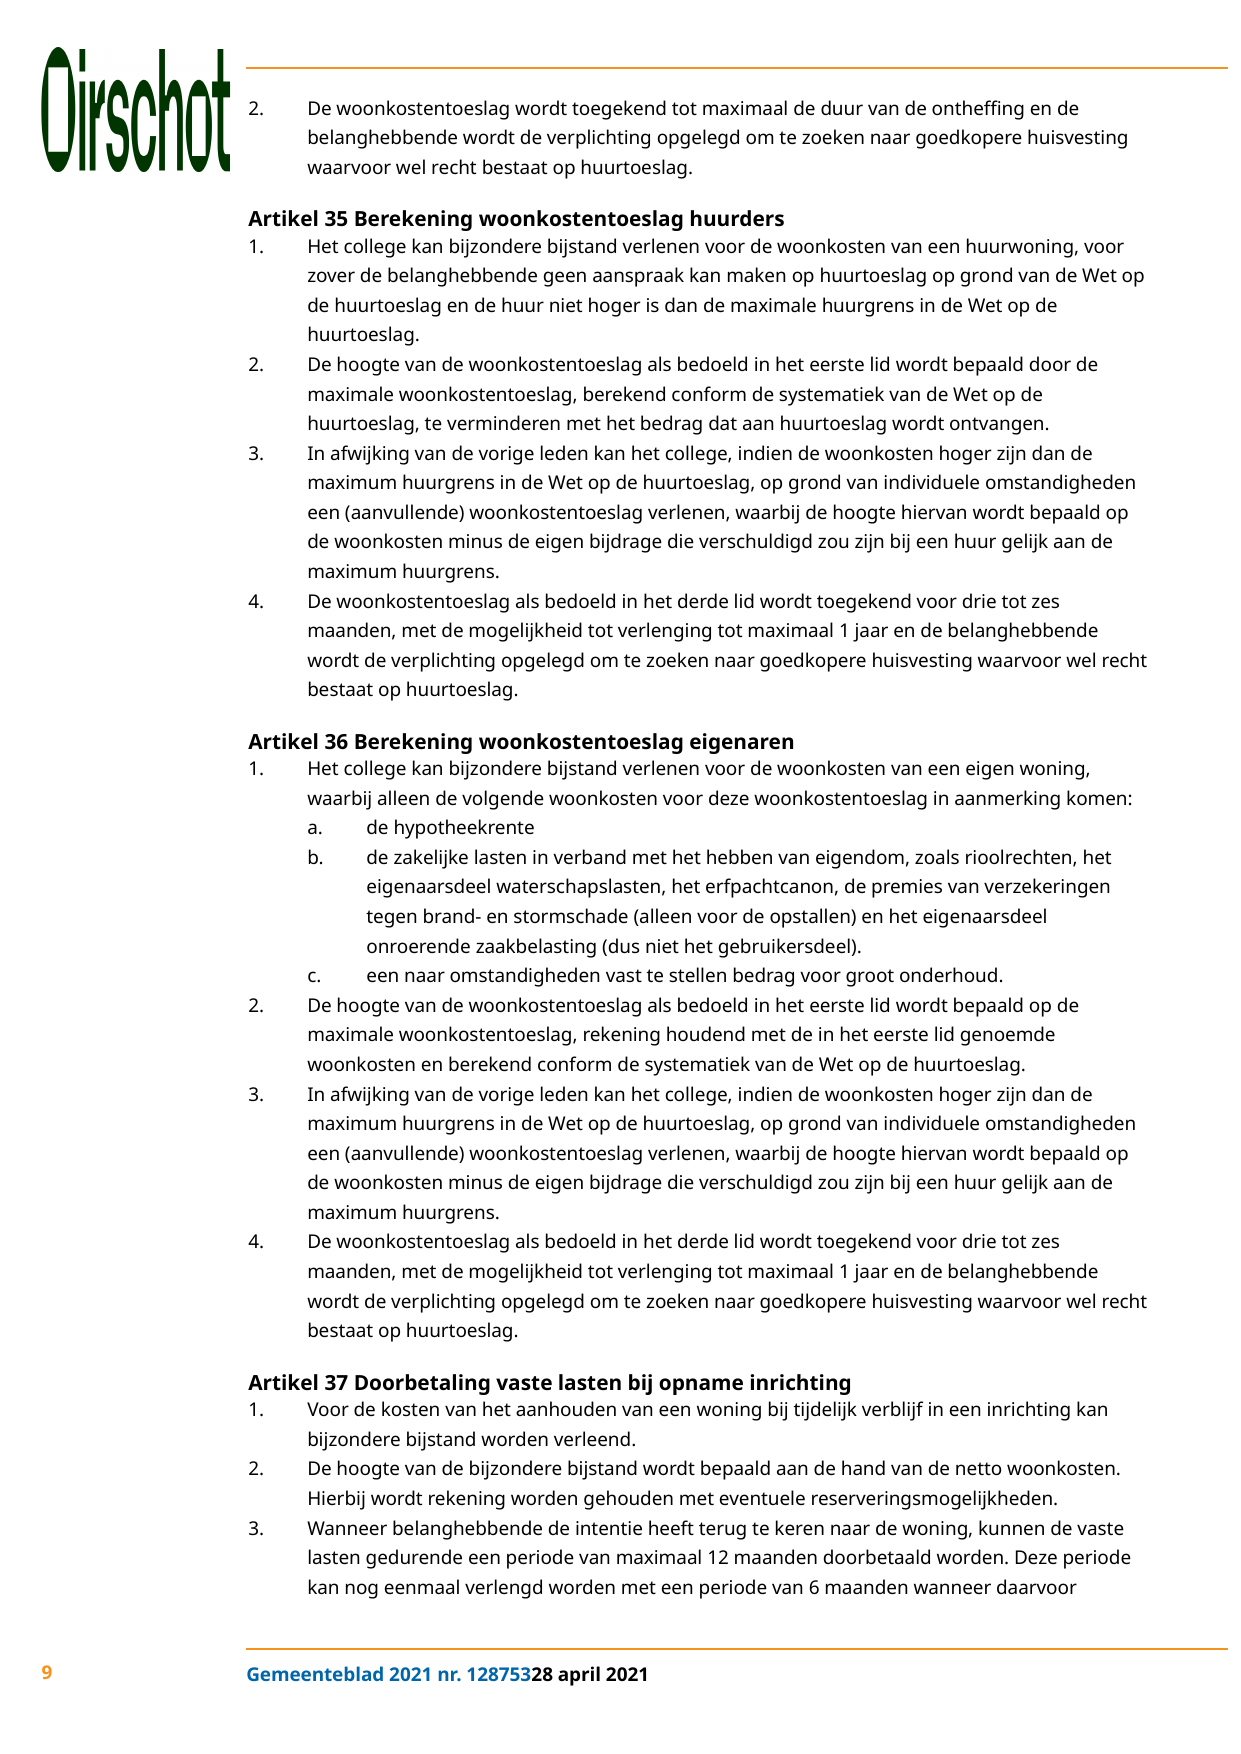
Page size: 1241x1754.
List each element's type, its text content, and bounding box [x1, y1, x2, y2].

list Het college kan bijzondere bijstand verlenen voor de woonkosten van een eigen woning, waarbij alleen de volgende woonkosten voor deze woonkostentoeslag in aanmerking komen: [248, 755, 1152, 811]
list In afwijking van de vorige leden kan het college, indien de woonkosten hoger zijn dan de maximum huurgrens in de Wet op de huurtoeslag, op grond van individuele omstandigheden een (aanvullende) woonkostentoeslag verlenen, waarbij de hoogte hiervan wordt bepaald op de woonkosten minus de eigen bijdrage die verschuldigd zou zijn bij een huur gelijk aan de maximum huurgrens. [248, 1081, 1152, 1225]
list De woonkostentoeslag als bedoeld in het derde lid wordt toegekend voor drie tot zes maanden, met de mogelijkheid tot verlenging tot maximaal 1 jaar en de belanghebbende wordt de verplichting opgelegd om te zoeken naar goedkopere huisvesting waarvoor wel recht bestaat op huurtoeslag. [248, 588, 1152, 702]
list De woonkostentoeslag als bedoeld in het derde lid wordt toegekend voor drie tot zes maanden, met de mogelijkheid tot verlenging tot maximaal 1 jaar en de belanghebbende wordt de verplichting opgelegd om te zoeken naar goedkopere huisvesting waarvoor wel recht bestaat op huurtoeslag. [248, 1229, 1152, 1343]
text Artikel 36 Berekening woonkostentoeslag eigenaren [248, 727, 1152, 755]
list de zakelijke lasten in verband met het hebben van eigendom, zoals rioolrechten, het eigenaarsdeel waterschapslasten, het erfpachtcanon, de premies van verzekeringen tegen brand- en stormschade (alleen voor de opstallen) en het eigenaarsdeel onroerende zaakbelasting (dus niet het gebruikersdeel). [307, 844, 1152, 959]
list De woonkostentoeslag wordt toegekend tot maximaal de duur van de ontheffing en de belanghebbende wordt de verplichting opgelegd om te zoeken naar goedkopere huisvesting waarvoor wel recht bestaat op huurtoeslag. [248, 95, 1152, 180]
list Het college kan bijzondere bijstand verlenen voor de woonkosten van een huurwoning, voor zover de belanghebbende geen aanspraak kan maken op huurtoeslag op grond van de Wet op de huurtoeslag en de huur niet hoger is dan de maximale huurgrens in de Wet op de huurtoeslag. [248, 233, 1152, 347]
list een naar omstandigheden vast te stellen bedrag voor groot onderhoud. [307, 962, 1152, 988]
list De hoogte van de woonkostentoeslag als bedoeld in het eerste lid wordt bepaald door de maximale woonkostentoeslag, berekend conform de systematiek van de Wet op de huurtoeslag, te verminderen met het bedrag dat aan huurtoeslag wordt ontvangen. [248, 351, 1152, 436]
text Artikel 37 Doorbetaling vaste lasten bij opname inrichting [248, 1368, 1152, 1396]
list De hoogte van de bijzondere bijstand wordt bepaald aan de hand van de netto woonkosten. Hierbij wordt rekening worden gehouden met eventuele reserveringsmogelijkheden. [248, 1456, 1152, 1511]
list Voor de kosten van het aanhouden van een woning bij tijdelijk verblijf in een inrichting kan bijzondere bijstand worden verleend. [248, 1396, 1152, 1452]
text Artikel 35 Berekening woonkostentoeslag huurders [248, 204, 1152, 233]
list de hypotheekrente [307, 814, 1152, 840]
list De hoogte van de woonkostentoeslag als bedoeld in het eerste lid wordt bepaald op de maximale woonkostentoeslag, rekening houdend met de in het eerste lid genoemde woonkosten en berekend conform de systematiek van de Wet op de huurtoeslag. [248, 992, 1152, 1077]
list In afwijking van de vorige leden kan het college, indien de woonkosten hoger zijn dan de maximum huurgrens in de Wet op de huurtoeslag, op grond van individuele omstandigheden een (aanvullende) woonkostentoeslag verlenen, waarbij de hoogte hiervan wordt bepaald op de woonkosten minus de eigen bijdrage die verschuldigd zou zijn bij een huur gelijk aan de maximum huurgrens. [248, 440, 1152, 584]
picture [41, 47, 231, 172]
list Wanneer belanghebbende de intentie heeft terug te keren naar de woning, kunnen de vaste lasten gedurende een periode van maximaal 12 maanden doorbetaald worden. Deze periode kan nog eenmaal verlengd worden met een periode van 6 maanden wanneer daarvoor [248, 1515, 1152, 1599]
